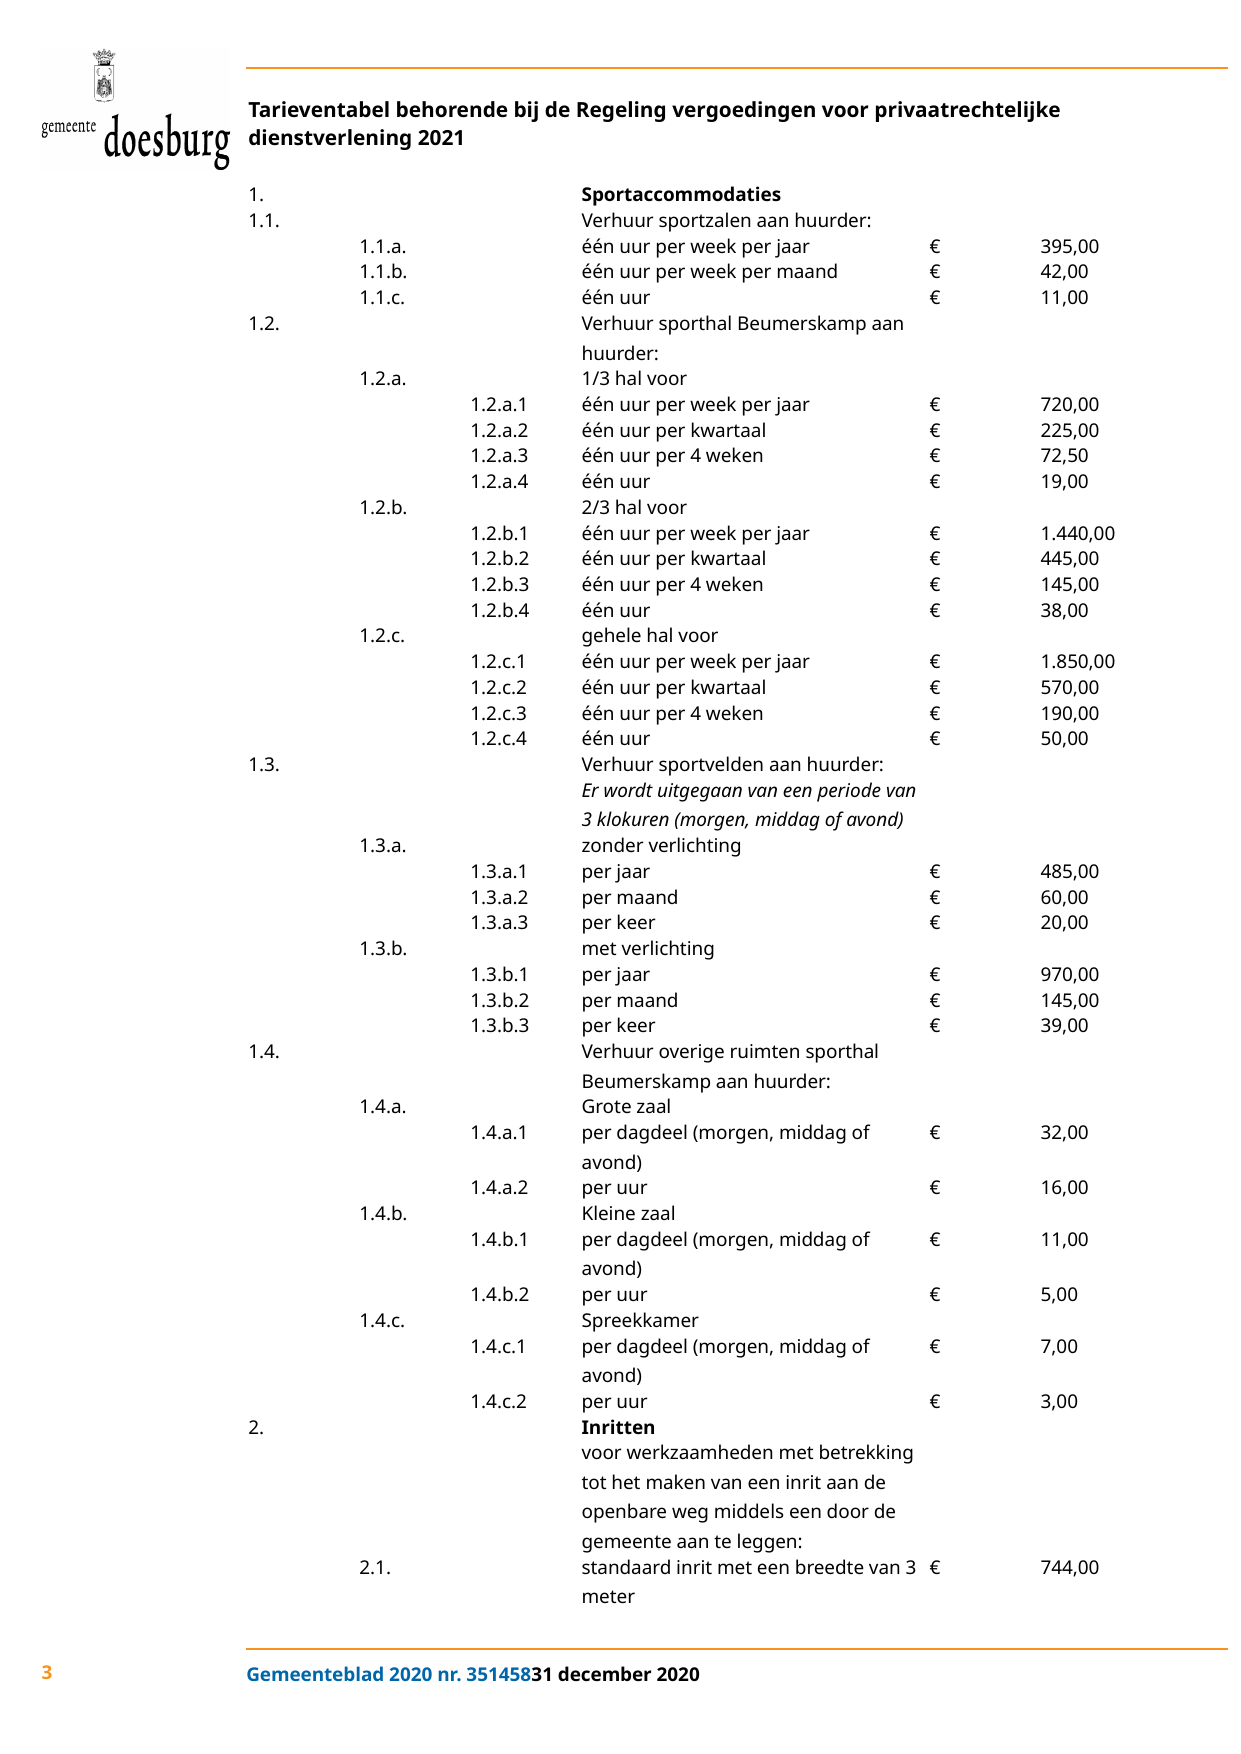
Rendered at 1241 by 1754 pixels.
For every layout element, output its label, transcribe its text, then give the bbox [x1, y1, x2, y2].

table_cell één uur [581, 726, 929, 751]
table_cell € [929, 520, 1040, 546]
table_cell [248, 259, 359, 284]
table_cell 1.2.a.1 [470, 391, 581, 417]
table_cell 16,00 [1040, 1175, 1152, 1200]
table_cell [929, 1440, 1040, 1554]
table_cell € [929, 726, 1040, 751]
table_cell [359, 310, 470, 365]
table_cell [470, 1038, 581, 1093]
table_cell één uur per kwartaal [581, 546, 929, 571]
table_cell 1.4.a.1 [470, 1119, 581, 1174]
table_cell 1.1. [248, 207, 359, 233]
table_cell € [929, 468, 1040, 494]
table_cell [1040, 1307, 1152, 1333]
table_cell 1.4.b. [359, 1200, 470, 1226]
table_cell [359, 910, 470, 935]
table_cell [470, 310, 581, 365]
table_cell [248, 1307, 359, 1333]
table_cell € [929, 1013, 1040, 1038]
table_cell € [929, 700, 1040, 726]
table_cell 5,00 [1040, 1281, 1152, 1307]
table_cell 1.4.c.1 [470, 1333, 581, 1388]
table_cell standaard inrit met een breedte van 3 meter [581, 1554, 929, 1609]
table_cell [1040, 751, 1152, 777]
table_cell [248, 833, 359, 858]
table_cell [929, 751, 1040, 777]
table_cell [1040, 935, 1152, 961]
table_cell Verhuur sportzalen aan huurder: [581, 207, 929, 233]
table_cell [248, 1333, 359, 1388]
table_cell [359, 546, 470, 571]
table_cell [359, 777, 470, 832]
table_cell [248, 987, 359, 1012]
table_cell [929, 623, 1040, 648]
table_cell [359, 391, 470, 417]
table_cell 1.4.a.2 [470, 1175, 581, 1200]
table_cell één uur per week per jaar [581, 391, 929, 417]
table_cell [929, 935, 1040, 961]
table_cell [248, 1554, 359, 1609]
table_cell één uur per week per jaar [581, 233, 929, 259]
table_cell [359, 1013, 470, 1038]
table_cell Spreekkamer [581, 1307, 929, 1333]
table_cell Verhuur sportvelden aan huurder: [581, 751, 929, 777]
table_cell 11,00 [1040, 1226, 1152, 1281]
table_cell één uur per 4 weken [581, 571, 929, 597]
table_cell 7,00 [1040, 1333, 1152, 1388]
table_cell [470, 1554, 581, 1609]
table_cell [1040, 777, 1152, 832]
table_cell [248, 1226, 359, 1281]
table_cell één uur per week per maand [581, 259, 929, 284]
table_cell [929, 494, 1040, 520]
table_cell [359, 443, 470, 468]
table_cell [359, 1226, 470, 1281]
table_cell één uur per week per jaar [581, 649, 929, 674]
table_cell 1.3.b.2 [470, 987, 581, 1012]
table_cell [248, 597, 359, 623]
table_cell 1.3.a.1 [470, 858, 581, 884]
table_cell één uur per week per jaar [581, 520, 929, 546]
table_cell [470, 623, 581, 648]
table_cell € [929, 987, 1040, 1012]
table_cell 395,00 [1040, 233, 1152, 259]
table_cell met verlichting [581, 935, 929, 961]
table_cell € [929, 1333, 1040, 1388]
table_cell [359, 417, 470, 443]
table_cell 1.4.b.2 [470, 1281, 581, 1307]
table_cell Inritten [581, 1414, 929, 1439]
table_cell [248, 1440, 359, 1554]
table_cell [359, 207, 470, 233]
table_cell [1040, 623, 1152, 648]
table_cell [248, 623, 359, 648]
table_cell [1040, 1440, 1152, 1554]
table_cell € [929, 961, 1040, 987]
table_cell 970,00 [1040, 961, 1152, 987]
table_cell [359, 884, 470, 909]
table_cell 744,00 [1040, 1554, 1152, 1609]
table_cell [359, 1414, 470, 1439]
table_cell [929, 365, 1040, 391]
table_cell 1.1.b. [359, 259, 470, 284]
table_cell 19,00 [1040, 468, 1152, 494]
table_cell per dagdeel (morgen, middag of avond) [581, 1333, 929, 1388]
table_header 1. [248, 181, 359, 207]
table_cell [470, 1094, 581, 1119]
table_cell € [929, 259, 1040, 284]
table_cell € [929, 1554, 1040, 1609]
table_cell [929, 777, 1040, 832]
table_cell € [929, 1281, 1040, 1307]
table_cell [248, 649, 359, 674]
table_cell 38,00 [1040, 597, 1152, 623]
table_cell 1.2.b.2 [470, 546, 581, 571]
table_cell € [929, 417, 1040, 443]
table_cell [470, 777, 581, 832]
table_cell 1.1.c. [359, 284, 470, 310]
table_cell 145,00 [1040, 987, 1152, 1012]
table_cell [248, 546, 359, 571]
table_cell [248, 494, 359, 520]
table_cell 1.4. [248, 1038, 359, 1093]
table_cell [929, 1094, 1040, 1119]
table_cell [248, 391, 359, 417]
table_cell [248, 1200, 359, 1226]
table_cell 1.2.c. [359, 623, 470, 648]
table_cell één uur per 4 weken [581, 700, 929, 726]
table_cell [248, 284, 359, 310]
table_cell 570,00 [1040, 674, 1152, 700]
table_cell € [929, 284, 1040, 310]
table_cell € [929, 1175, 1040, 1200]
table_cell € [929, 443, 1040, 468]
table_cell 1.2. [248, 310, 359, 365]
table_cell één uur per kwartaal [581, 674, 929, 700]
table_cell 190,00 [1040, 700, 1152, 726]
table_cell [248, 858, 359, 884]
table_cell 485,00 [1040, 858, 1152, 884]
table_cell [470, 494, 581, 520]
table_header [929, 181, 1040, 207]
table_cell [248, 571, 359, 597]
table_cell 1.3.a.3 [470, 910, 581, 935]
table_cell 1.4.c. [359, 1307, 470, 1333]
table_cell 445,00 [1040, 546, 1152, 571]
table_cell 20,00 [1040, 910, 1152, 935]
table_cell 1.2.b. [359, 494, 470, 520]
table_cell 50,00 [1040, 726, 1152, 751]
table_cell [929, 833, 1040, 858]
table_cell [359, 1175, 470, 1200]
table_cell 1.1.a. [359, 233, 470, 259]
table_cell [248, 961, 359, 987]
table_cell [248, 1388, 359, 1414]
table_cell 1.2.b.1 [470, 520, 581, 546]
table_cell Verhuur sporthal Beumerskamp aan huurder: [581, 310, 929, 365]
table_cell 1.2.a.4 [470, 468, 581, 494]
table_cell [1040, 365, 1152, 391]
table_cell [248, 520, 359, 546]
table_cell [470, 233, 581, 259]
table_header [359, 181, 470, 207]
table_cell € [929, 884, 1040, 909]
table_cell [1040, 1200, 1152, 1226]
table_cell 1.440,00 [1040, 520, 1152, 546]
table_cell [1040, 1094, 1152, 1119]
table_cell 1.2.a.2 [470, 417, 581, 443]
table_cell 1.3.a.2 [470, 884, 581, 909]
table_cell 1.3.b. [359, 935, 470, 961]
table_cell [470, 207, 581, 233]
table_cell [470, 751, 581, 777]
table_cell [359, 961, 470, 987]
table_cell [359, 751, 470, 777]
table_cell per maand [581, 884, 929, 909]
table_cell [248, 910, 359, 935]
table_cell Verhuur overige ruimten sporthal Beumerskamp aan huurder: [581, 1038, 929, 1093]
table_cell 32,00 [1040, 1119, 1152, 1174]
table_cell € [929, 1226, 1040, 1281]
table_cell 39,00 [1040, 1013, 1152, 1038]
table_cell [248, 1119, 359, 1174]
table_cell per dagdeel (morgen, middag of avond) [581, 1119, 929, 1174]
table_cell Kleine zaal [581, 1200, 929, 1226]
table_cell 72,50 [1040, 443, 1152, 468]
table_cell € [929, 546, 1040, 571]
table_cell 225,00 [1040, 417, 1152, 443]
table_cell per jaar [581, 858, 929, 884]
table_cell één uur [581, 597, 929, 623]
table_cell [248, 700, 359, 726]
table_cell [359, 1119, 470, 1174]
table_cell 11,00 [1040, 284, 1152, 310]
table_cell per uur [581, 1388, 929, 1414]
table_cell per uur [581, 1175, 929, 1200]
table_cell [248, 1013, 359, 1038]
table_cell één uur per kwartaal [581, 417, 929, 443]
table_cell [470, 1414, 581, 1439]
table_cell € [929, 674, 1040, 700]
table_cell 60,00 [1040, 884, 1152, 909]
table_cell [929, 207, 1040, 233]
table_cell [359, 520, 470, 546]
table_cell 3,00 [1040, 1388, 1152, 1414]
table_cell [470, 1440, 581, 1554]
table_cell [1040, 310, 1152, 365]
table_cell 1.3.a. [359, 833, 470, 858]
table_cell [359, 1440, 470, 1554]
table_cell 720,00 [1040, 391, 1152, 417]
table_cell 42,00 [1040, 259, 1152, 284]
table_cell [248, 365, 359, 391]
table_cell [470, 833, 581, 858]
table_header [1040, 181, 1152, 207]
table_cell [359, 597, 470, 623]
table_cell [248, 233, 359, 259]
table_cell [248, 674, 359, 700]
table_cell [248, 468, 359, 494]
table_cell 1.2.b.4 [470, 597, 581, 623]
table_cell [470, 284, 581, 310]
table_cell 1.4.b.1 [470, 1226, 581, 1281]
table_cell [470, 365, 581, 391]
table_cell [248, 777, 359, 832]
table_cell [359, 726, 470, 751]
table_cell 1.3.b.1 [470, 961, 581, 987]
table_cell [1040, 494, 1152, 520]
table_cell [248, 1281, 359, 1307]
table_cell [359, 649, 470, 674]
table_cell 1.2.b.3 [470, 571, 581, 597]
table_cell [248, 935, 359, 961]
table_cell [470, 1200, 581, 1226]
picture [41, 47, 231, 172]
table_cell € [929, 391, 1040, 417]
table_cell [359, 1388, 470, 1414]
table_cell [1040, 1414, 1152, 1439]
table_cell 2/3 hal voor [581, 494, 929, 520]
table_cell één uur [581, 468, 929, 494]
table_cell [929, 310, 1040, 365]
table_cell per dagdeel (morgen, middag of avond) [581, 1226, 929, 1281]
table_cell [359, 1038, 470, 1093]
table_cell € [929, 1388, 1040, 1414]
table_cell € [929, 233, 1040, 259]
table_cell 2.1. [359, 1554, 470, 1609]
table_cell per keer [581, 910, 929, 935]
table_cell [470, 1307, 581, 1333]
table_cell 1.850,00 [1040, 649, 1152, 674]
table_cell 1.2.a. [359, 365, 470, 391]
table_cell [359, 468, 470, 494]
table_cell [248, 726, 359, 751]
table_cell [929, 1414, 1040, 1439]
table_cell 2. [248, 1414, 359, 1439]
text Tarieventabel behorende bij de Regeling vergoedingen voor privaatrechtelijke dienstverlening 2021 [248, 95, 1152, 152]
table_cell [470, 259, 581, 284]
table_cell 1.3. [248, 751, 359, 777]
table_cell per maand [581, 987, 929, 1012]
table_cell [248, 443, 359, 468]
table_cell [470, 935, 581, 961]
table_cell [248, 1094, 359, 1119]
table_cell 1.2.c.2 [470, 674, 581, 700]
table_cell [359, 700, 470, 726]
table_cell [248, 1175, 359, 1200]
table_cell [248, 884, 359, 909]
table_cell 1.3.b.3 [470, 1013, 581, 1038]
table_cell 1.2.a.3 [470, 443, 581, 468]
table_cell voor werkzaamheden met betrekking tot het maken van een inrit aan de openbare weg middels een door de gemeente aan te leggen: [581, 1440, 929, 1554]
table_cell € [929, 649, 1040, 674]
table_cell één uur [581, 284, 929, 310]
table_cell Er wordt uitgegaan van een periode van 3 klokuren (morgen, middag of avond) [581, 777, 929, 832]
table_cell € [929, 910, 1040, 935]
table_cell 1/3 hal voor [581, 365, 929, 391]
table_cell [929, 1307, 1040, 1333]
table_cell [359, 571, 470, 597]
table_cell € [929, 1119, 1040, 1174]
table_cell [359, 858, 470, 884]
table_cell per keer [581, 1013, 929, 1038]
table_cell per uur [581, 1281, 929, 1307]
table_cell 1.2.c.4 [470, 726, 581, 751]
table_cell [929, 1200, 1040, 1226]
table_cell € [929, 597, 1040, 623]
table_cell [359, 1333, 470, 1388]
table_cell € [929, 571, 1040, 597]
table_header Sportaccommodaties [581, 181, 929, 207]
table_cell [1040, 207, 1152, 233]
table_cell [359, 674, 470, 700]
table_cell gehele hal voor [581, 623, 929, 648]
table_cell 1.4.c.2 [470, 1388, 581, 1414]
table_header [470, 181, 581, 207]
table_cell zonder verlichting [581, 833, 929, 858]
table_cell [1040, 833, 1152, 858]
table_cell [248, 417, 359, 443]
table_cell [359, 987, 470, 1012]
table_cell 1.2.c.3 [470, 700, 581, 726]
table_cell [929, 1038, 1040, 1093]
table_cell [1040, 1038, 1152, 1093]
table_cell 1.4.a. [359, 1094, 470, 1119]
table_cell één uur per 4 weken [581, 443, 929, 468]
table_cell 1.2.c.1 [470, 649, 581, 674]
table_cell per jaar [581, 961, 929, 987]
table_cell € [929, 858, 1040, 884]
table_cell Grote zaal [581, 1094, 929, 1119]
table_cell [359, 1281, 470, 1307]
table_cell 145,00 [1040, 571, 1152, 597]
